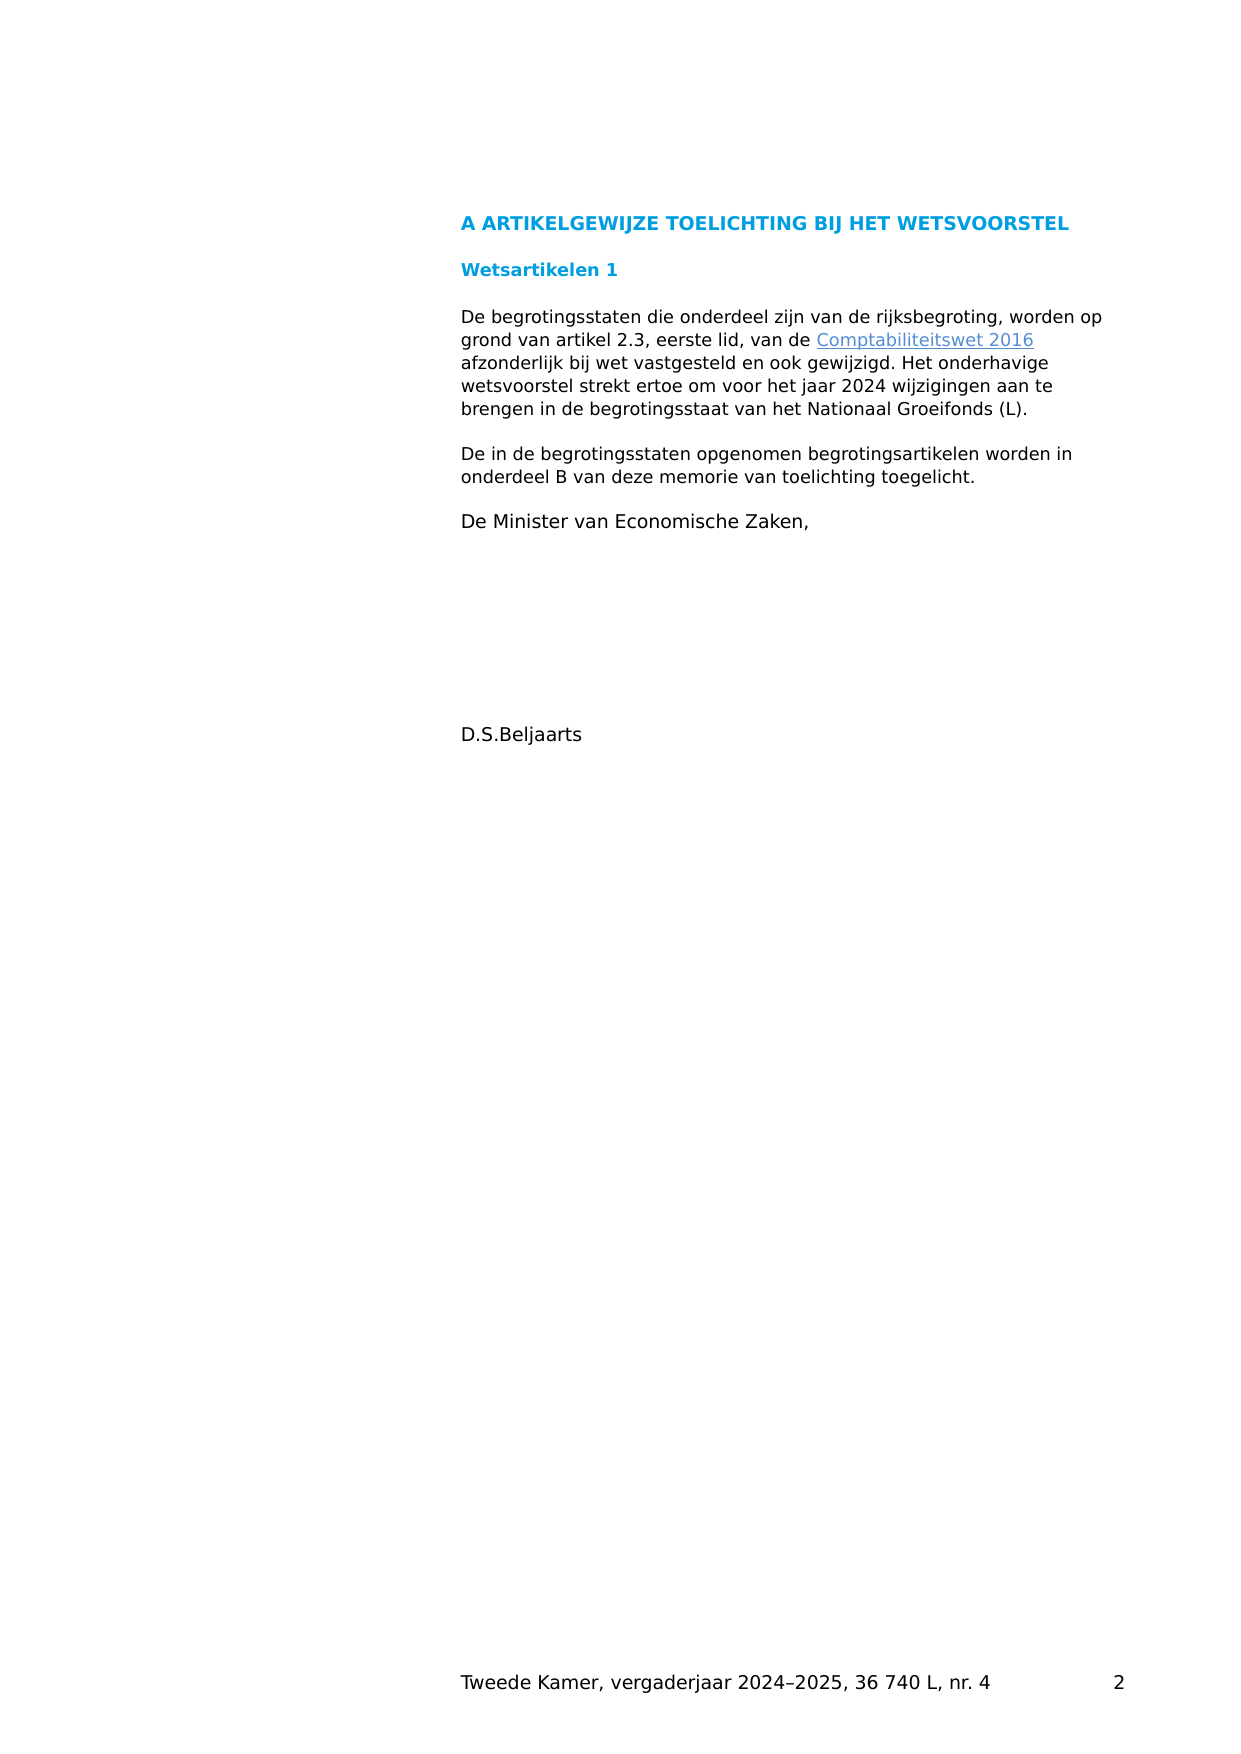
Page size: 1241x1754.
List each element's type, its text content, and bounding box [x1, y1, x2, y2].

text De Minister van Economische Zaken, [461, 511, 1125, 533]
title A Artikelgewijze toelichting bij het wetsvoorstel [461, 213, 1125, 235]
text De begrotingsstaten die onderdeel zijn van de rijksbegroting, worden op grond van artikel 2.3, eerste lid, van de Comptabiliteitswet 2016 afzonderlijk bij wet vastgesteld en ook gewijzigd. Het onderhavige wetsvoorstel strekt ertoe om voor het jaar 2024 wijzigingen aan te brengen in de begrotingsstaat van het Nationaal Groeifonds (L). [461, 305, 1125, 419]
text D.S.Beljaarts [461, 724, 1125, 746]
title Wetsartikelen 1 [461, 258, 1125, 281]
text De in de begrotingsstaten opgenomen begrotingsartikelen worden in onderdeel B van deze memorie van toelichting toegelicht. [461, 442, 1125, 488]
